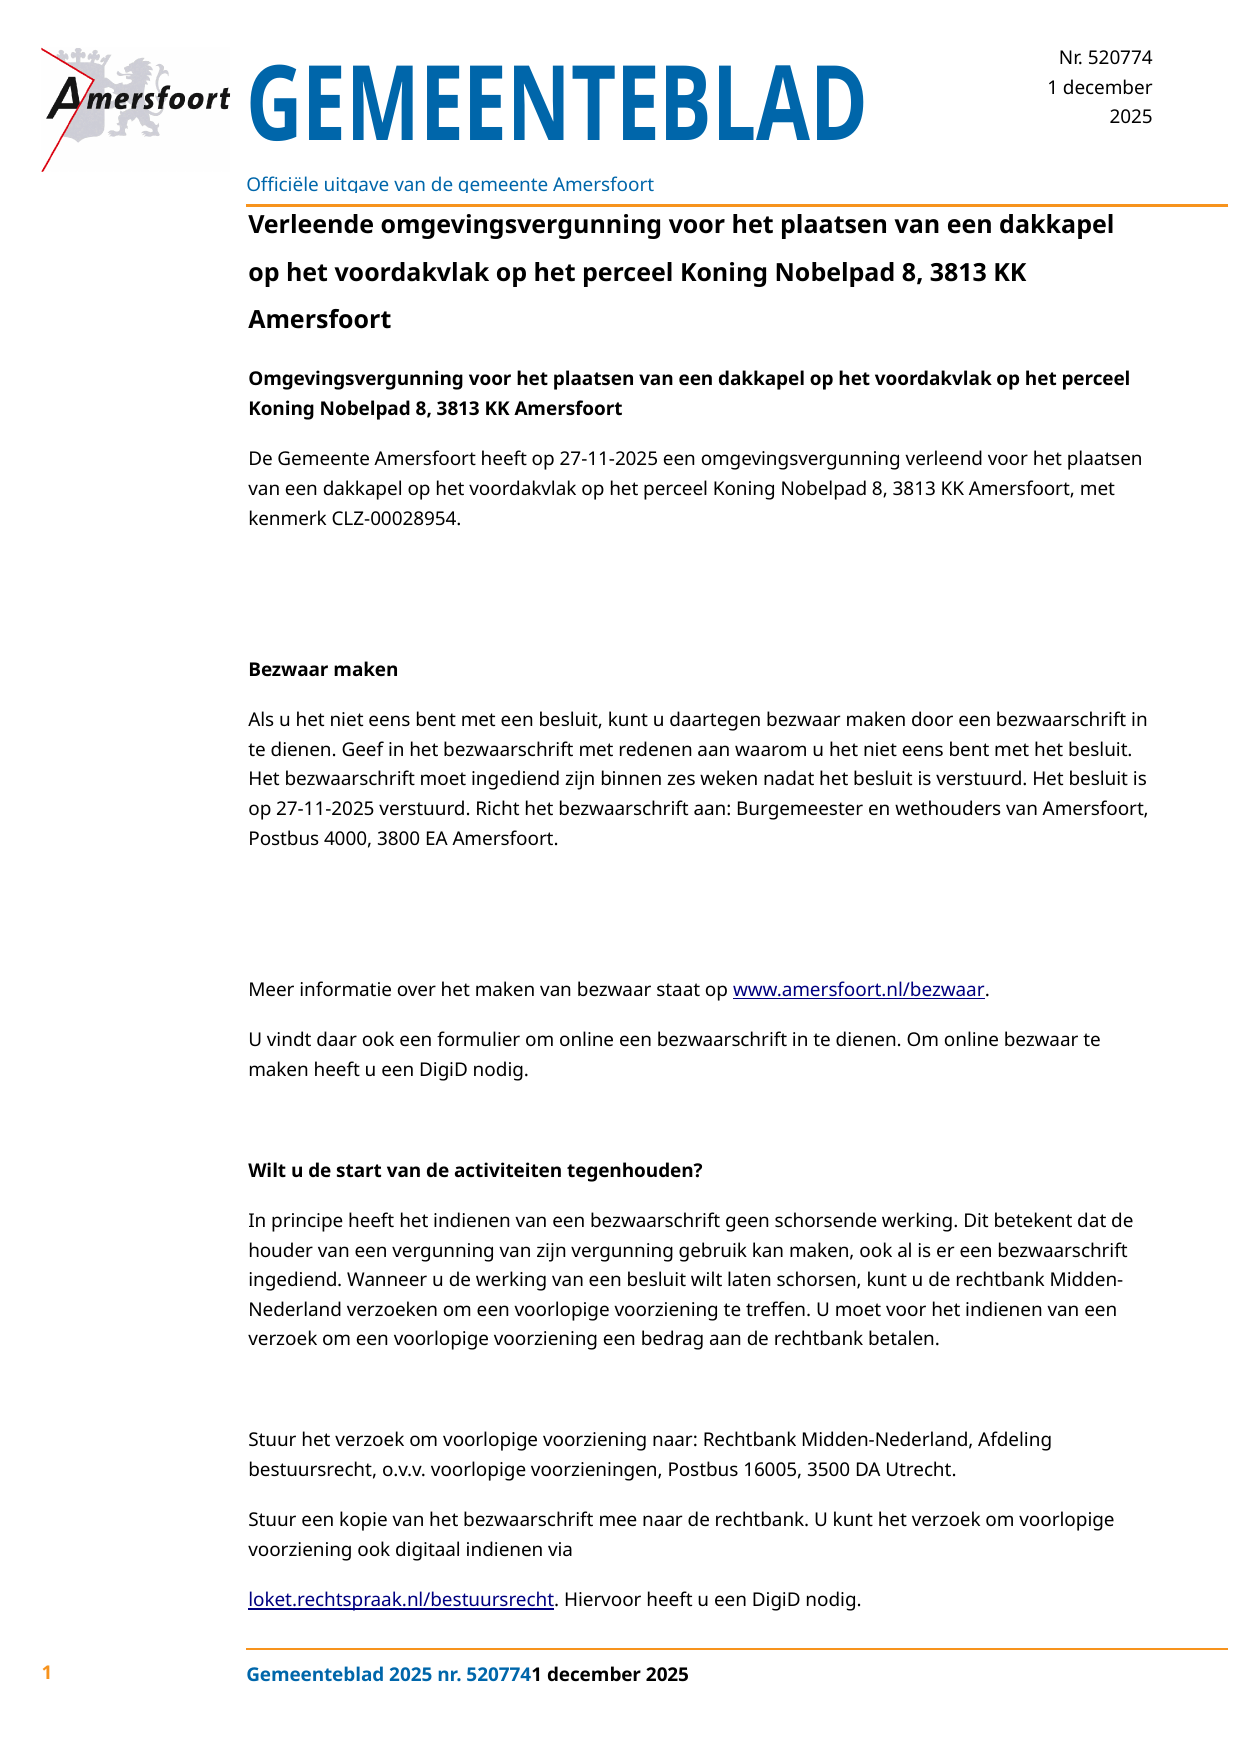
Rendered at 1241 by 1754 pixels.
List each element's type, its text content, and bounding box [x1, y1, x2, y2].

text Meer informatie over het maken van bezwaar staat op www.amersfoort.nl/bezwaar. [248, 976, 1152, 1002]
text Verleende omgevingsvergunning voor het plaatsen van een dakkapel op het voordakvlak op het perceel Koning Nobelpad 8, 3813 KK Amersfoort [248, 207, 1152, 336]
picture [41, 47, 231, 172]
text Stuur het verzoek om voorlopige voorziening naar: Rechtbank Midden-Nederland, Afdeling bestuursrecht, o.v.v. voorlopige voorzieningen, Postbus 16005, 3500 DA Utrecht. [248, 1426, 1152, 1482]
text U vindt daar ook een formulier om online een bezwaarschrift in te dienen. Om online bezwaar te maken heeft u een DigiD nodig. [248, 1026, 1152, 1082]
text De Gemeente Amersfoort heeft op 27-11-2025 een omgevingsvergunning verleend voor het plaatsen van een dakkapel op het voordakvlak op het perceel Koning Nobelpad 8, 3813 KK Amersfoort, met kenmerk CLZ-00028954. [248, 446, 1152, 530]
text In principe heeft het indienen van een bezwaarschrift geen schorsende werking. Dit betekent dat de houder van een vergunning van zijn vergunning gebruik kan maken, ook al is er een bezwaarschrift ingediend. Wanneer u de werking van een besluit wilt laten schorsen, kunt u de rechtbank Midden-Nederland verzoeken om een voorlopige voorziening te treffen. U moet voor het indienen van een verzoek om een voorlopige voorziening een bedrag aan de rechtbank betalen. [248, 1207, 1152, 1351]
text loket.rechtspraak.nl/bestuursrecht. Hiervoor heeft u een DigiD nodig. [248, 1586, 1152, 1612]
text Wilt u de start van de activiteiten tegenhouden? [248, 1157, 1152, 1182]
text Als u het niet eens bent met een besluit, kunt u daartegen bezwaar maken door een bezwaarschrift in te dienen. Geef in het bezwaarschrift met redenen aan waarom u het niet eens bent met het besluit. Het bezwaarschrift moet ingediend zijn binnen zes weken nadat het besluit is verstuurd. Het besluit is op 27-11-2025 verstuurd. Richt het bezwaarschrift aan: Burgemeester en wethouders van Amersfoort, Postbus 4000, 3800 EA Amersfoort. [248, 706, 1152, 850]
text Bezwaar maken [248, 656, 1152, 682]
text Stuur een kopie van het bezwaarschrift mee naar de rechtbank. U kunt het verzoek om voorlopige voorziening ook digitaal indienen via [248, 1506, 1152, 1562]
text Omgevingsvergunning voor het plaatsen van een dakkapel op het voordakvlak op het perceel Koning Nobelpad 8, 3813 KK Amersfoort [248, 366, 1152, 421]
